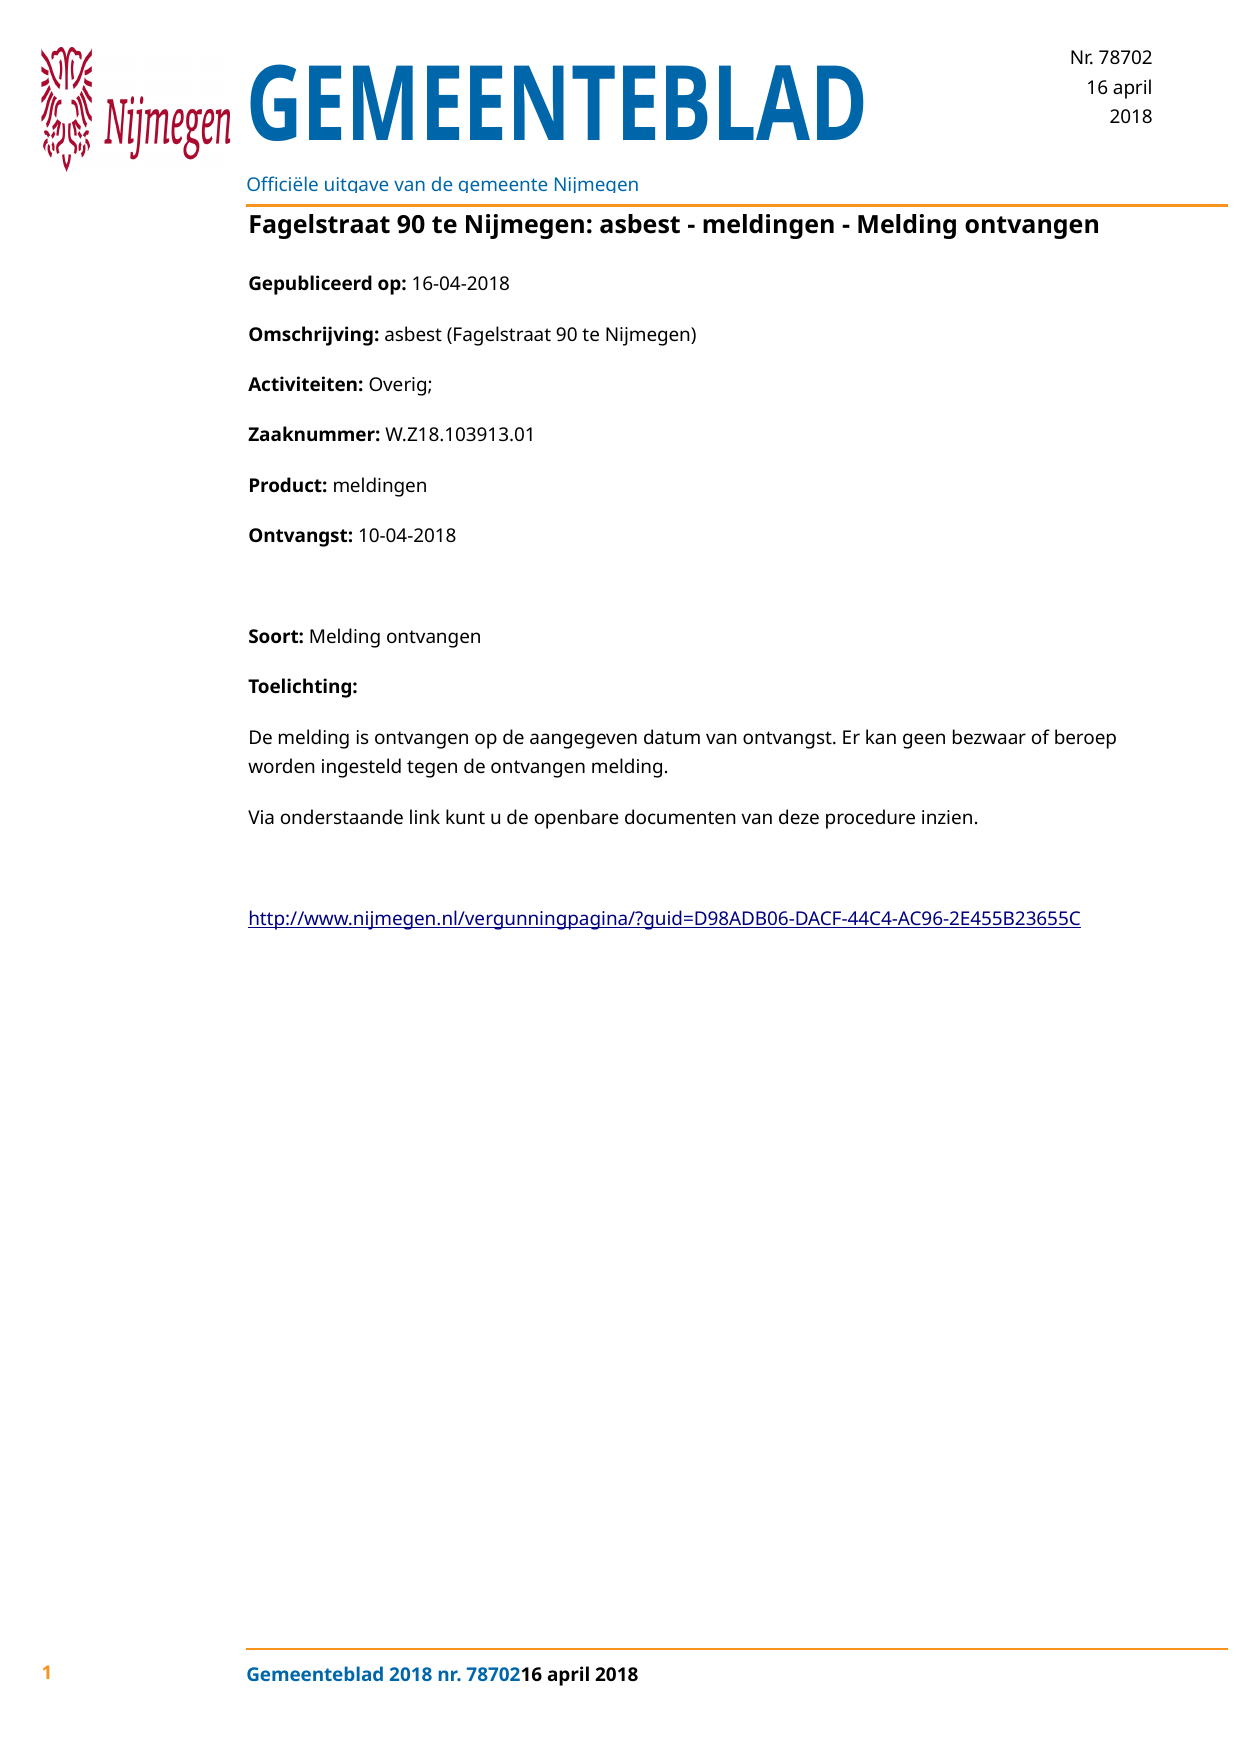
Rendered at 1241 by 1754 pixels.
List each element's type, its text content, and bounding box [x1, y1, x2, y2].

text http://www.nijmegen.nl/vergunningpagina/?guid=D98ADB06-DACF-44C4-AC96-2E455B23655C [248, 905, 1152, 931]
text Fagelstraat 90 te Nijmegen: asbest - meldingen - Melding ontvangen [248, 207, 1152, 241]
text Zaaknummer: W.Z18.103913.01 [248, 422, 1152, 447]
text De melding is ontvangen op de aangegeven datum van ontvangst. Er kan geen bezwaar of beroep worden ingesteld tegen de ontvangen melding. [248, 724, 1152, 779]
text Toelichting: [248, 674, 1152, 699]
text Product: meldingen [248, 472, 1152, 498]
text Activiteiten: Overig; [248, 371, 1152, 397]
text Via onderstaande link kunt u de openbare documenten van deze procedure inzien. [248, 804, 1152, 830]
picture [41, 47, 231, 172]
text Gepubliceerd op: 16-04-2018 [248, 270, 1152, 296]
text Ontvangst: 10-04-2018 [248, 522, 1152, 548]
text Omschrijving: asbest (Fagelstraat 90 te Nijmegen) [248, 321, 1152, 346]
text Soort: Melding ontvangen [248, 623, 1152, 649]
